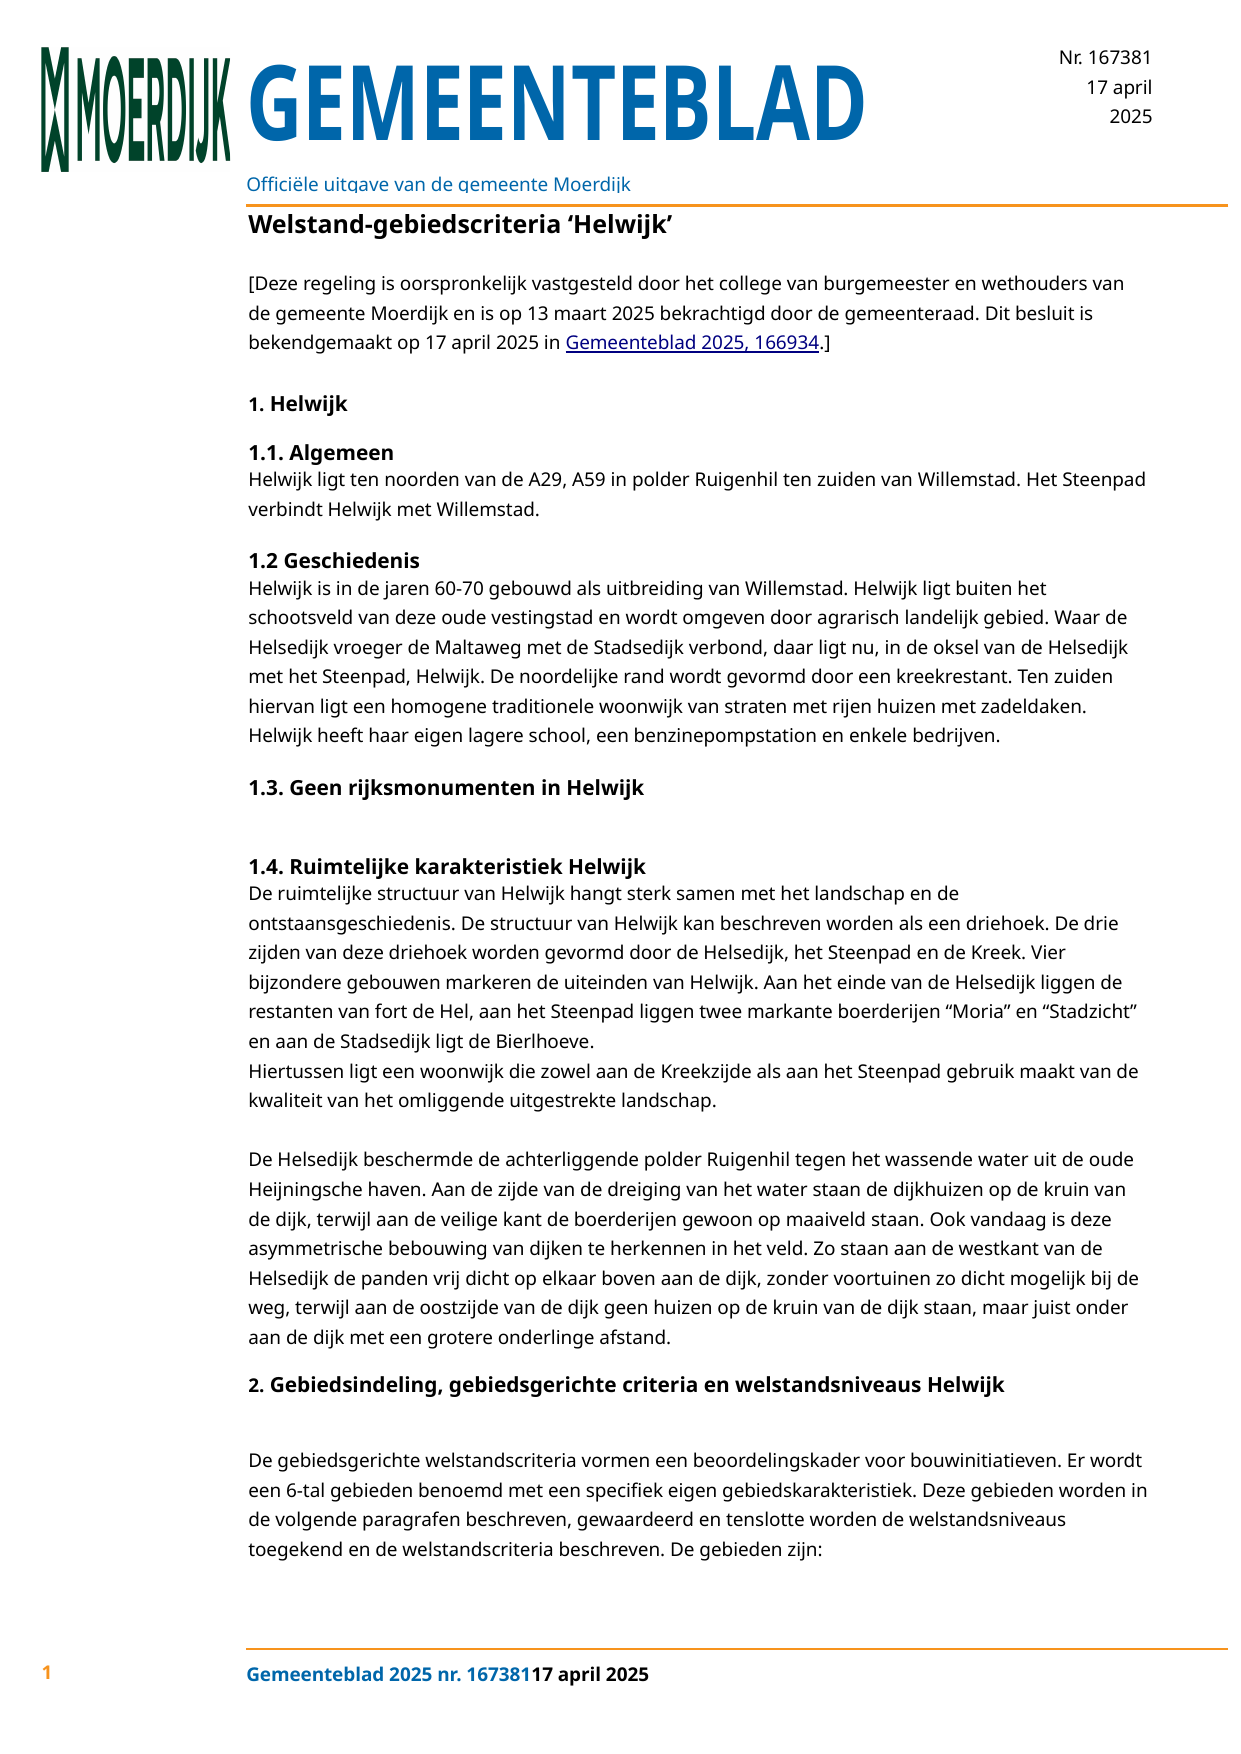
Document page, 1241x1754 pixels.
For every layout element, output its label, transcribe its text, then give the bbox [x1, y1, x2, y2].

text 1. Helwijk [248, 389, 1152, 417]
text [Deze regeling is oorspronkelijk vastgesteld door het college van burgemeester en wethouders van de gemeente Moerdijk en is op 13 maart 2025 bekrachtigd door de gemeenteraad. Dit besluit is bekendgemaakt op 17 april 2025 in Gemeenteblad 2025, 166934.] [248, 270, 1152, 355]
text Hiertussen ligt een woonwijk die zowel aan de Kreekzijde als aan het Steenpad gebruik maakt van de kwaliteit van het omliggende uitgestrekte landschap. [248, 1058, 1152, 1113]
text 1.4. Ruimtelijke karakteristiek Helwijk [248, 852, 1152, 880]
text 1.1. Algemeen [248, 438, 1152, 466]
text De ruimtelijke structuur van Helwijk hangt sterk samen met het landschap en de ontstaansgeschiedenis. De structuur van Helwijk kan beschreven worden als een driehoek. De drie zijden van deze driehoek worden gevormd door de Helsedijk, het Steenpad en de Kreek. Vier bijzondere gebouwen markeren de uiteinden van Helwijk. Aan het einde van de Helsedijk liggen de restanten van fort de Hel, aan het Steenpad liggen twee markante boerderijen “Moria” en “Stadzicht” en aan de Stadsedijk ligt de Bierlhoeve. [248, 880, 1152, 1054]
text 1.2 Geschiedenis [248, 546, 1152, 575]
picture [41, 47, 231, 172]
text De Helsedijk beschermde de achterliggende polder Ruigenhil tegen het wassende water uit de oude Heijningsche haven. Aan de zijde van de dreiging van het water staan de dijkhuizen op de kruin van de dijk, terwijl aan de veilige kant de boerderijen gewoon op maaiveld staan. Ook vandaag is deze asymmetrische bebouwing van dijken te herkennen in het veld. Zo staan aan de westkant van de Helsedijk de panden vrij dicht op elkaar boven aan de dijk, zonder voortuinen zo dicht mogelijk bij de weg, terwijl aan de oostzijde van de dijk geen huizen op de kruin van de dijk staan, maar juist onder aan de dijk met een grotere onderlinge afstand. [248, 1147, 1152, 1350]
text Helwijk ligt ten noorden van de A29, A59 in polder Ruigenhil ten zuiden van Willemstad. Het Steenpad verbindt Helwijk met Willemstad. [248, 466, 1152, 522]
text 2. Gebiedsindeling, gebiedsgerichte criteria en welstandsniveaus Helwijk [248, 1370, 1152, 1398]
text De gebiedsgerichte welstandscriteria vormen een beoordelingskader voor bouwinitiatieven. Er wordt een 6-tal gebieden benoemd met een specifiek eigen gebiedskarakteristiek. Deze gebieden worden in de volgende paragrafen beschreven, gewaardeerd en tenslotte worden de welstandsniveaus toegekend en de welstandscriteria beschreven. De gebieden zijn: [248, 1447, 1152, 1562]
text 1.3. Geen rijksmonumenten in Helwijk [248, 773, 1152, 802]
text Helwijk is in de jaren 60-70 gebouwd als uitbreiding van Willemstad. Helwijk ligt buiten het schootsveld van deze oude vestingstad en wordt omgeven door agrarisch landelijk gebied. Waar de Helsedijk vroeger de Maltaweg met de Stadsedijk verbond, daar ligt nu, in de oksel van de Helsedijk met het Steenpad, Helwijk. De noordelijke rand wordt gevormd door een kreekrestant. Ten zuiden hiervan ligt een homogene traditionele woonwijk van straten met rijen huizen met zadeldaken. Helwijk heeft haar eigen lagere school, een benzinepompstation en enkele bedrijven. [248, 575, 1152, 748]
text Welstand-gebiedscriteria ‘Helwijk’ [248, 207, 1152, 241]
